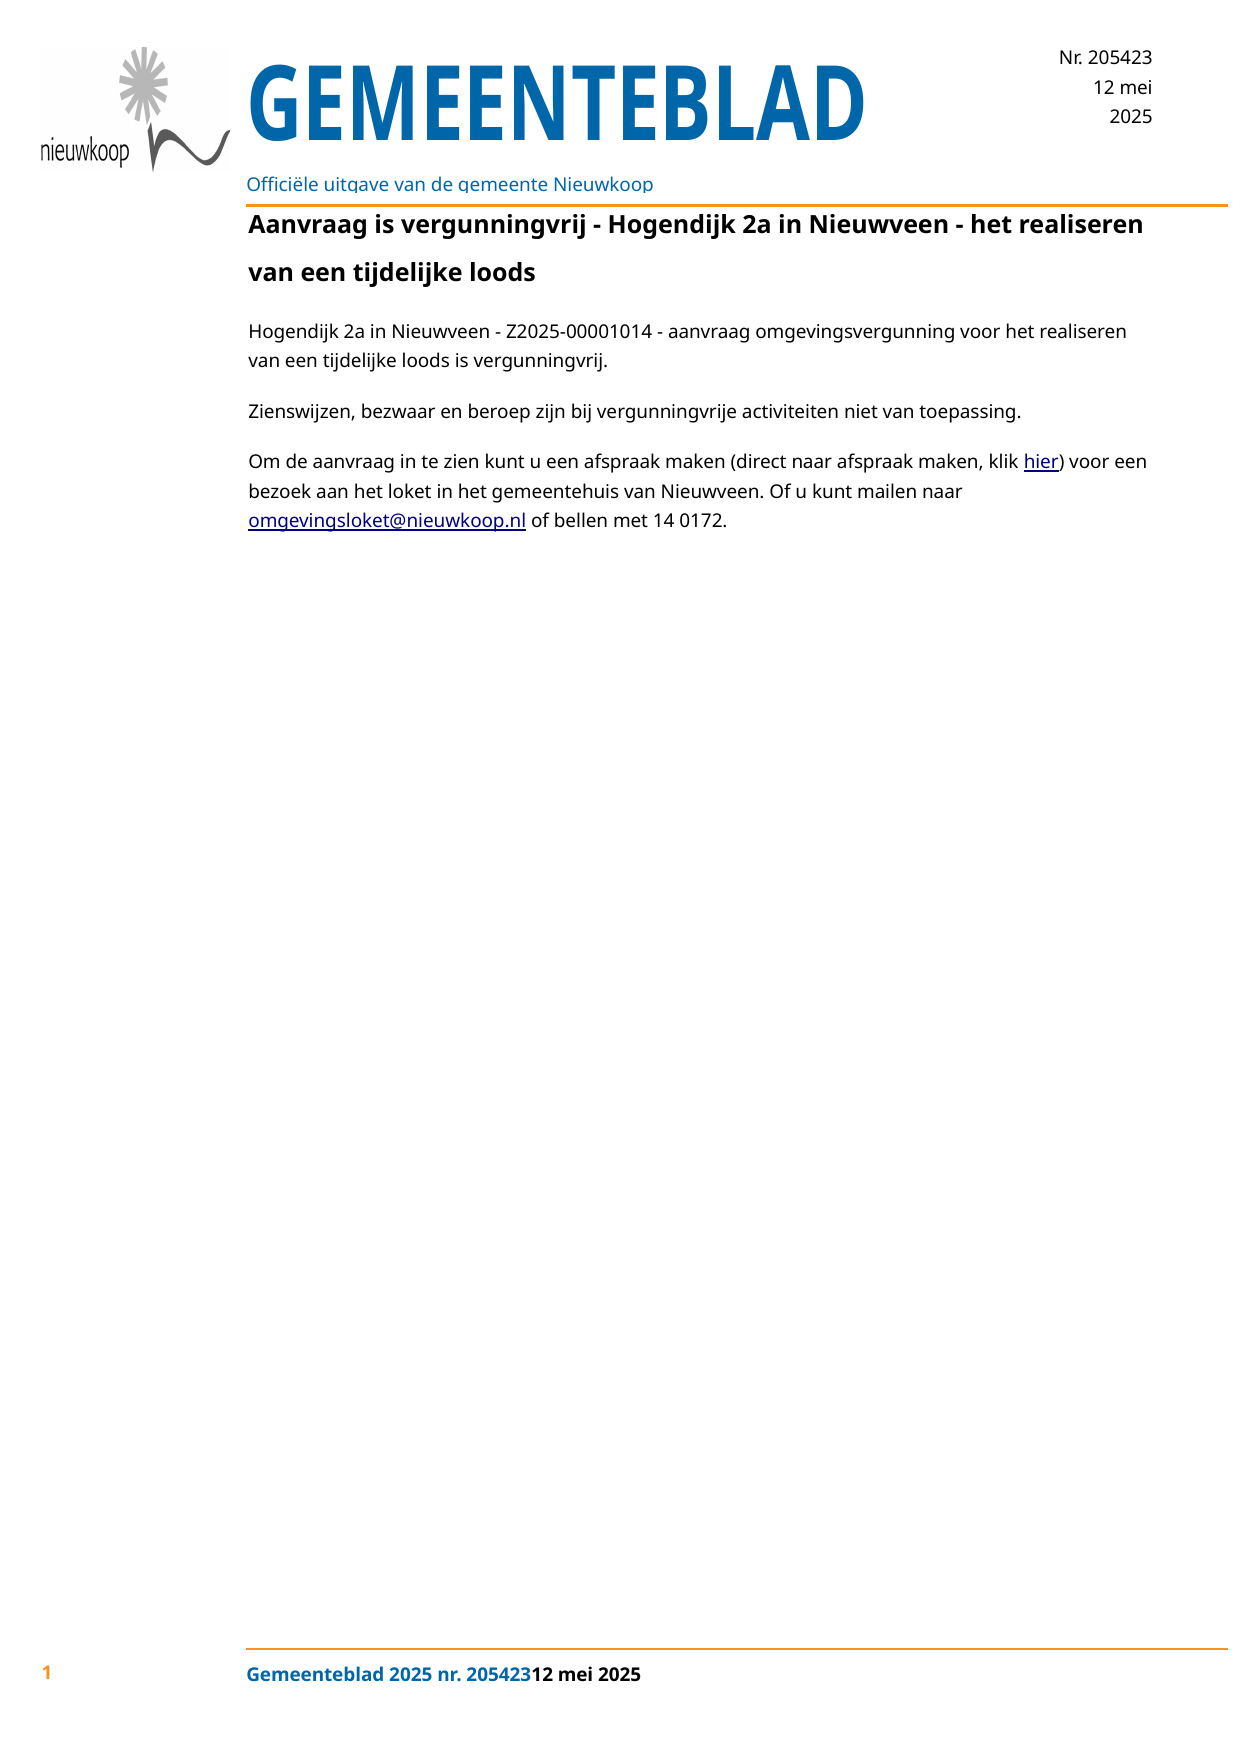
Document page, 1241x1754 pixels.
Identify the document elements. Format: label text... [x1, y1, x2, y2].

text Om de aanvraag in te zien kunt u een afspraak maken (direct naar afspraak maken, klik hier) voor een bezoek aan het loket in het gemeentehuis van Nieuwveen. Of u kunt mailen naar omgevingsloket@nieuwkoop.nl of bellen met 14 0172. [248, 448, 1152, 533]
picture [41, 47, 231, 172]
text Hogendijk 2a in Nieuwveen - Z2025-00001014 - aanvraag omgevingsvergunning voor het realiseren van een tijdelijke loods is vergunningvrij. [248, 318, 1152, 373]
text Aanvraag is vergunningvrij - Hogendijk 2a in Nieuwveen - het realiseren van een tijdelijke loods [248, 207, 1152, 288]
text Zienswijzen, bezwaar en beroep zijn bij vergunningvrije activiteiten niet van toepassing. [248, 398, 1152, 424]
